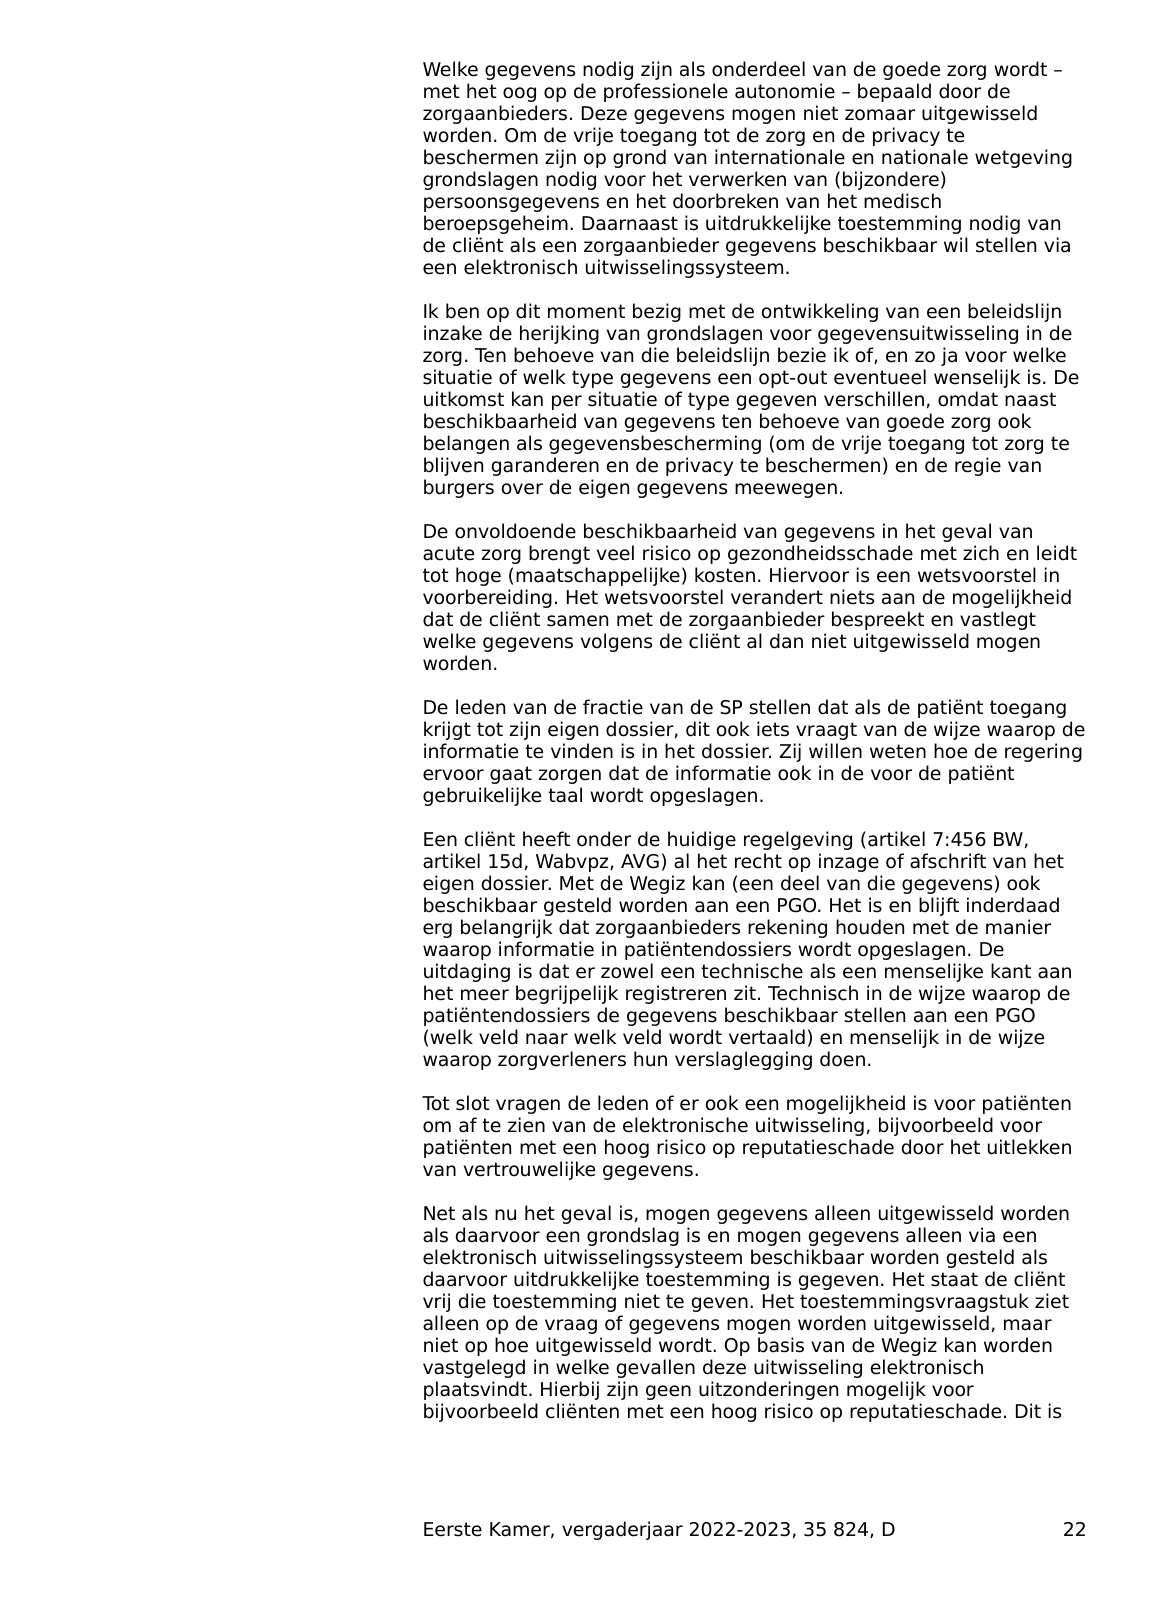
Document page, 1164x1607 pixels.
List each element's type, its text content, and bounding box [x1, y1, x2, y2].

text Net als nu het geval is, mogen gegevens alleen uitgewisseld worden als daarvoor een grondslag is en mogen gegevens alleen via een elektronisch uitwisselingssysteem beschikbaar worden gesteld als daarvoor uitdrukkelijke toestemming is gegeven. Het staat de cliënt vrij die toestemming niet te geven. Het toestemmingsvraagstuk ziet alleen op de vraag of gegevens mogen worden uitgewisseld, maar niet op hoe uitgewisseld wordt. Op basis van de Wegiz kan worden vastgelegd in welke gevallen deze uitwisseling elektronisch plaatsvindt. Hierbij zijn geen uitzonderingen mogelijk voor bijvoorbeeld cliënten met een hoog risico op reputatieschade. Dit is [422, 1203, 1087, 1423]
text Ik ben op dit moment bezig met de ontwikkeling van een beleidslijn inzake de herijking van grondslagen voor gegevensuitwisseling in de zorg. Ten behoeve van die beleidslijn bezie ik of, en zo ja voor welke situatie of welk type gegevens een opt-out eventueel wenselijk is. De uitkomst kan per situatie of type gegeven verschillen, omdat naast beschikbaarheid van gegevens ten behoeve van goede zorg ook belangen als gegevensbescherming (om de vrije toegang tot zorg te blijven garanderen en de privacy te beschermen) en de regie van burgers over de eigen gegevens meewegen. [422, 301, 1087, 499]
text Welke gegevens nodig zijn als onderdeel van de goede zorg wordt – met het oog op de professionele autonomie – bepaald door de zorgaanbieders. Deze gegevens mogen niet zomaar uitgewisseld worden. Om de vrije toegang tot de zorg en de privacy te beschermen zijn op grond van internationale en nationale wetgeving grondslagen nodig voor het verwerken van (bijzondere) persoonsgegevens en het doorbreken van het medisch beroepsgeheim. Daarnaast is uitdrukkelijke toestemming nodig van de cliënt als een zorgaanbieder gegevens beschikbaar wil stellen via een elektronisch uitwisselingssysteem. [422, 59, 1087, 279]
text De leden van de fractie van de SP stellen dat als de patiënt toegang krijgt tot zijn eigen dossier, dit ook iets vraagt van de wijze waarop de informatie te vinden is in het dossier. Zij willen weten hoe de regering ervoor gaat zorgen dat de informatie ook in de voor de patiënt gebruikelijke taal wordt opgeslagen. [422, 697, 1087, 807]
text Tot slot vragen de leden of er ook een mogelijkheid is voor patiënten om af te zien van de elektronische uitwisseling, bijvoorbeeld voor patiënten met een hoog risico op reputatieschade door het uitlekken van vertrouwelijke gegevens. [422, 1093, 1087, 1181]
text Een cliënt heeft onder de huidige regelgeving (artikel 7:456 BW, artikel 15d, Wabvpz, AVG) al het recht op inzage of afschrift van het eigen dossier. Met de Wegiz kan (een deel van die gegevens) ook beschikbaar gesteld worden aan een PGO. Het is en blijft inderdaad erg belangrijk dat zorgaanbieders rekening houden met de manier waarop informatie in patiëntendossiers wordt opgeslagen. De uitdaging is dat er zowel een technische als een menselijke kant aan het meer begrijpelijk registreren zit. Technisch in de wijze waarop de patiëntendossiers de gegevens beschikbaar stellen aan een PGO (welk veld naar welk veld wordt vertaald) en menselijk in de wijze waarop zorgverleners hun verslaglegging doen. [422, 829, 1087, 1071]
text De onvoldoende beschikbaarheid van gegevens in het geval van acute zorg brengt veel risico op gezondheidsschade met zich en leidt tot hoge (maatschappelijke) kosten. Hiervoor is een wetsvoorstel in voorbereiding. Het wetsvoorstel verandert niets aan de mogelijkheid dat de cliënt samen met de zorgaanbieder bespreekt en vastlegt welke gegevens volgens de cliënt al dan niet uitgewisseld mogen worden. [422, 521, 1087, 675]
